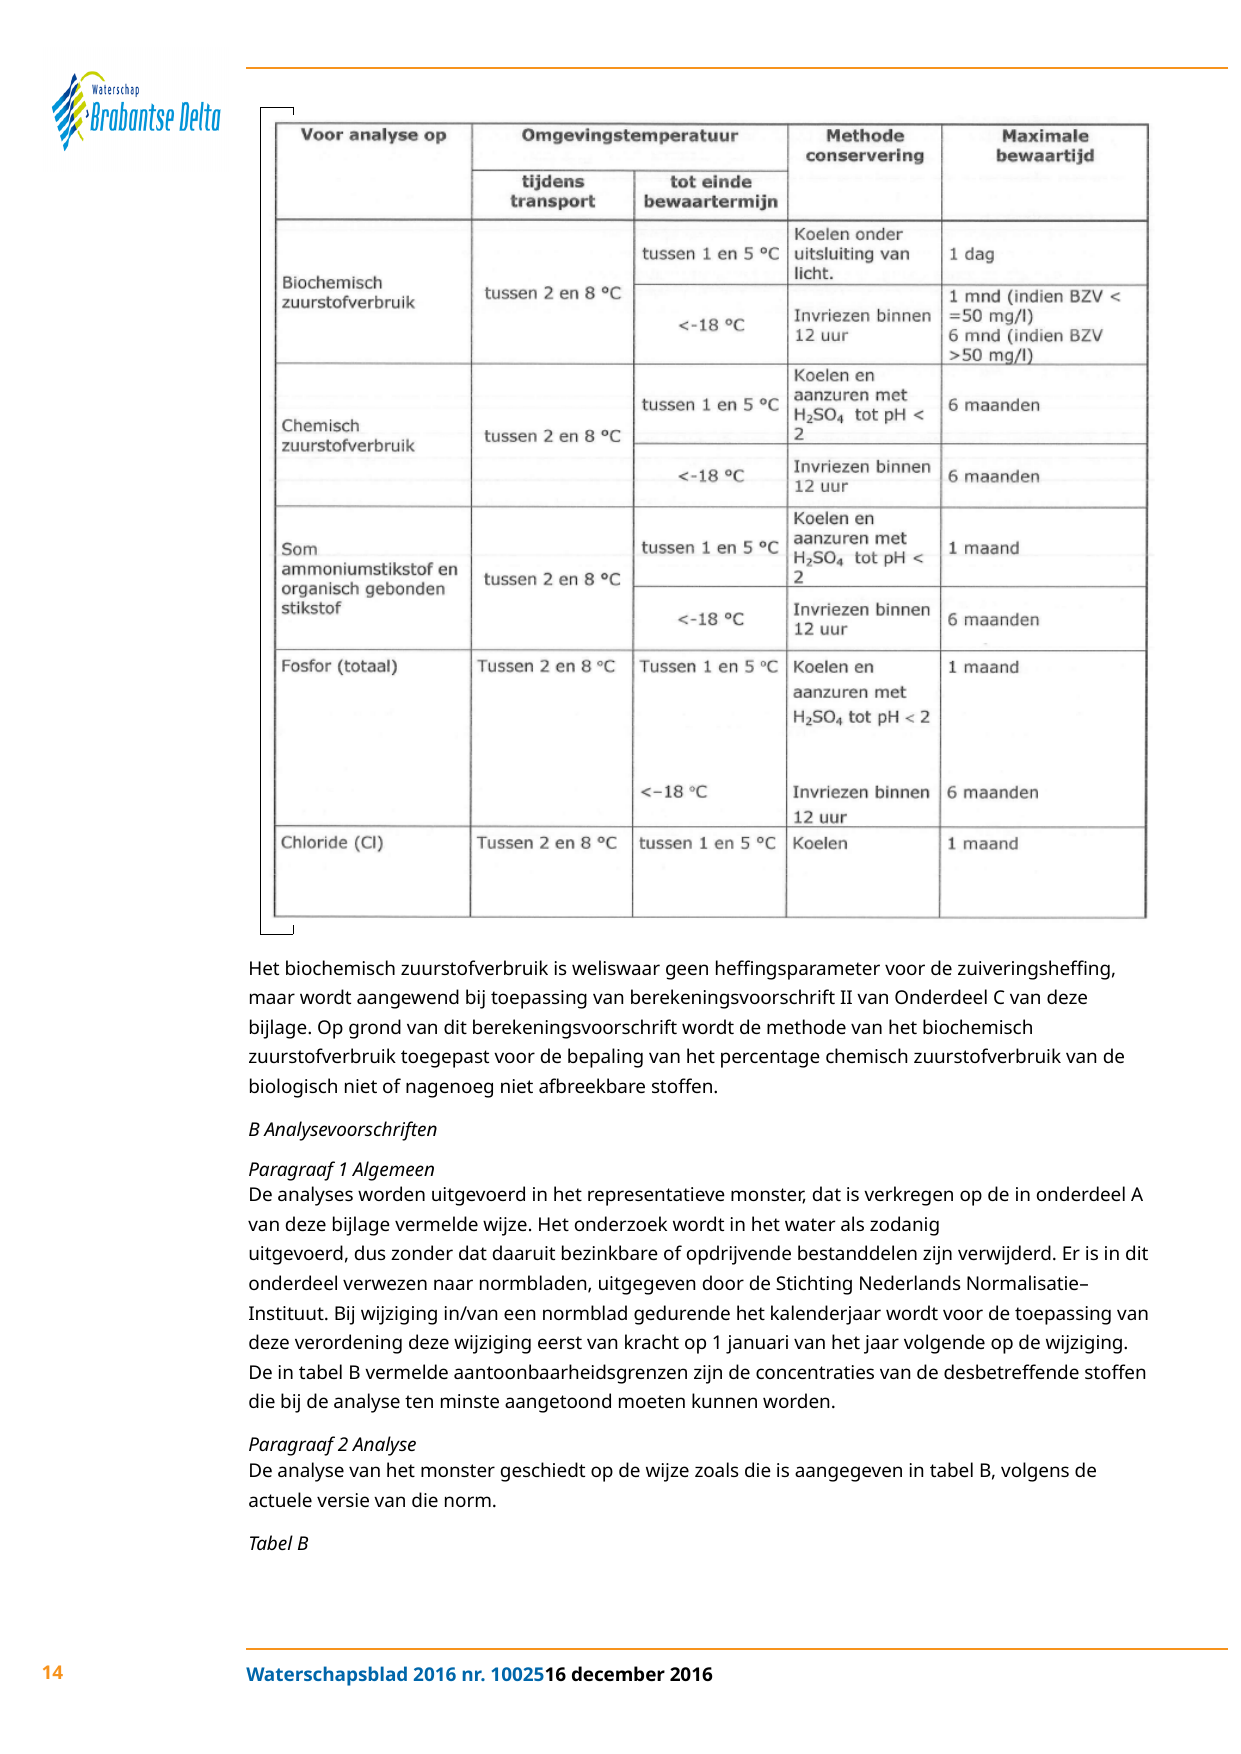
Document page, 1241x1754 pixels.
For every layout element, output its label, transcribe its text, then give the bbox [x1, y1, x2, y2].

text De analyses worden uitgevoerd in het representatieve monster, dat is verkregen op de in onderdeel A van deze bijlage vermelde wijze. Het onderzoek wordt in het water als zodanig [248, 1181, 1152, 1237]
text Tabel B [248, 1530, 1152, 1556]
text De analyse van het monster geschiedt op de wijze zoals die is aangegeven in tabel B, volgens de actuele versie van die norm. [248, 1457, 1152, 1513]
text uitgevoerd, dus zonder dat daaruit bezinkbare of opdrijvende bestanddelen zijn verwijderd. Er is in dit onderdeel verwezen naar normbladen, uitgegeven door de Stichting Nederlands Normalisatie–Instituut. Bij wijziging in/van een normblad gedurende het kalenderjaar wordt voor de toepassing van deze verordening deze wijziging eerst van kracht op 1 januari van het jaar volgende op de wijziging. [248, 1241, 1152, 1355]
picture [41, 47, 231, 172]
text De in tabel B vermelde aantoonbaarheidsgrenzen zijn de concentraties van de desbetreffende stoffen die bij de analyse ten minste aangetoond moeten kunnen worden. [248, 1359, 1152, 1414]
text Paragraaf 1 Algemeen [248, 1156, 1152, 1181]
text Het biochemisch zuurstofverbruik is weliswaar geen heffingsparameter voor de zuiveringsheffing, maar wordt aangewend bij toepassing van berekeningsvoorschrift II van Onderdeel C van deze bijlage. Op grond van dit berekeningsvoorschrift wordt de methode van het biochemisch zuurstofverbruik toegepast voor de bepaling van het percentage chemisch zuurstofverbruik van de biologisch niet of nagenoeg niet afbreekbare stoffen. [248, 955, 1152, 1099]
text Paragraaf 2 Analyse [248, 1432, 1152, 1457]
text B Analysevoorschriften [248, 1116, 1152, 1142]
picture [268, 115, 1155, 925]
